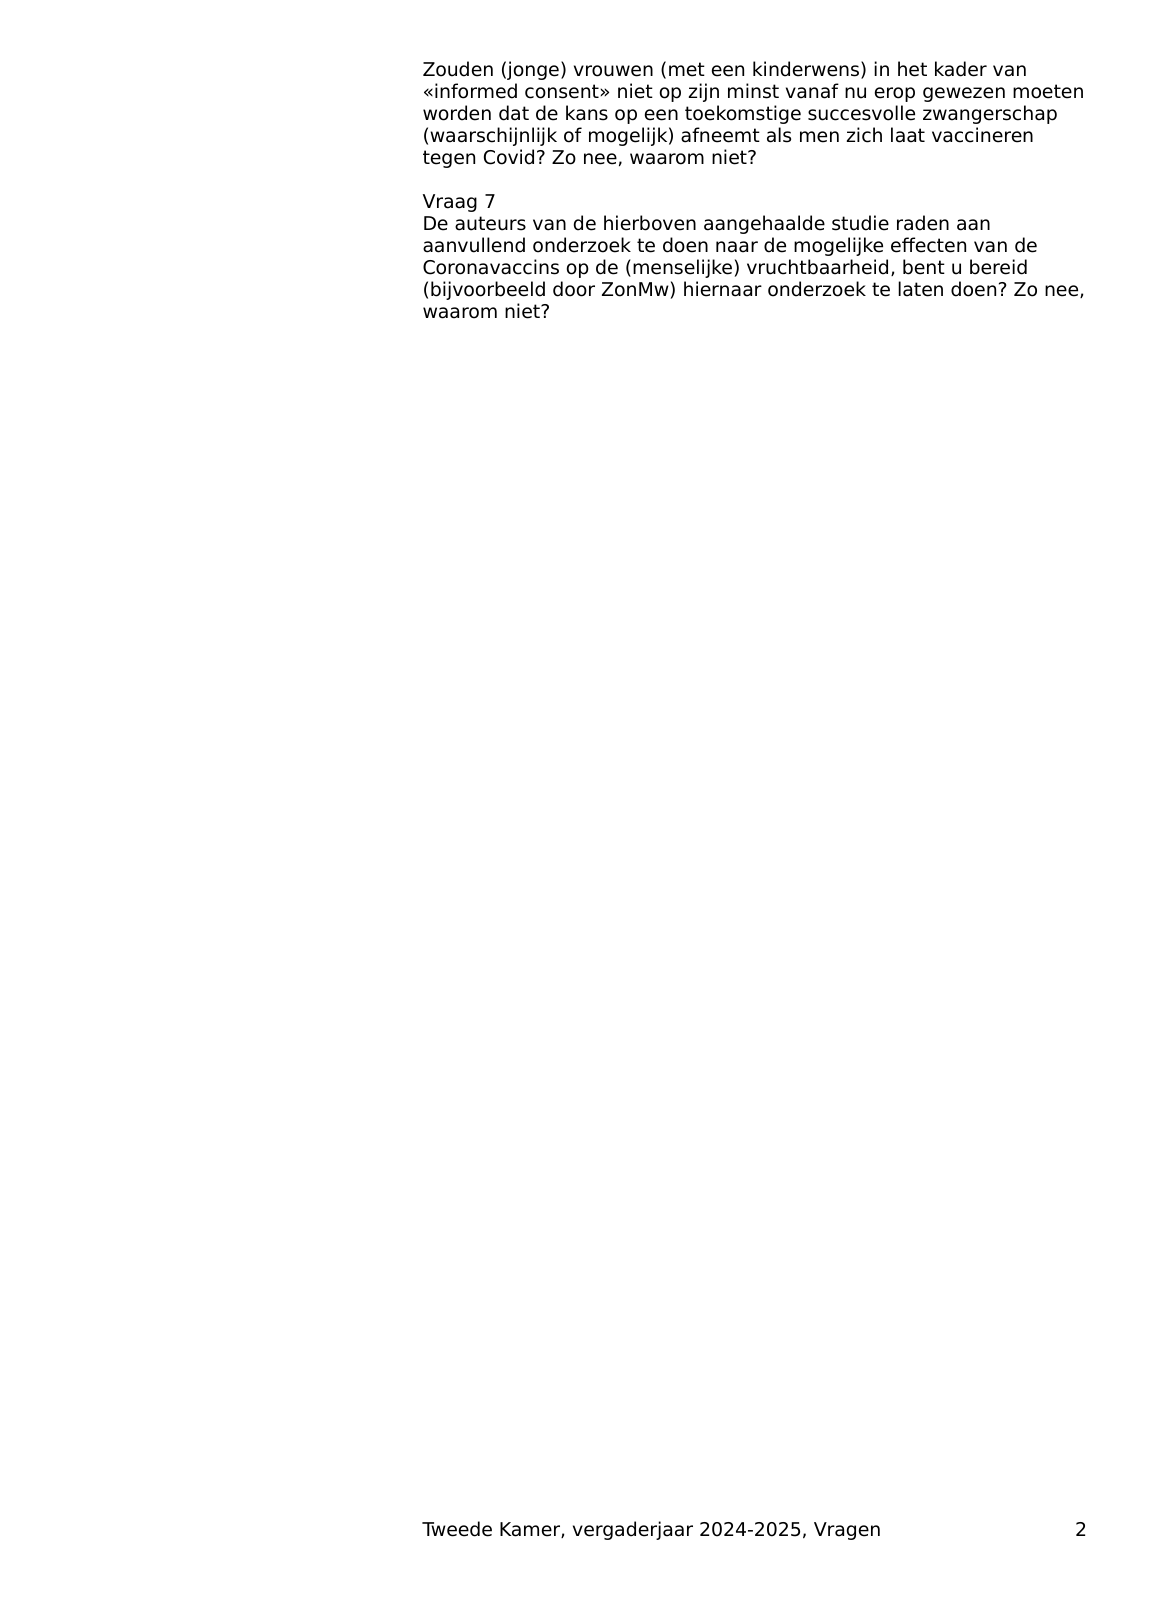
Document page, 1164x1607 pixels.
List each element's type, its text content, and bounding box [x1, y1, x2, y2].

text De auteurs van de hierboven aangehaalde studie raden aan aanvullend onderzoek te doen naar de mogelijke effecten van de Coronavaccins op de (menselijke) vruchtbaarheid, bent u bereid (bijvoorbeeld door ZonMw) hiernaar onderzoek te laten doen? Zo nee, waarom niet? [422, 213, 1087, 323]
text Zouden (jonge) vrouwen (met een kinderwens) in het kader van «informed consent» niet op zijn minst vanaf nu erop gewezen moeten worden dat de kans op een toekomstige succesvolle zwangerschap (waarschijnlijk of mogelijk) afneemt als men zich laat vaccineren tegen Covid? Zo nee, waarom niet? [422, 59, 1087, 169]
text Vraag 7 [422, 191, 1087, 213]
